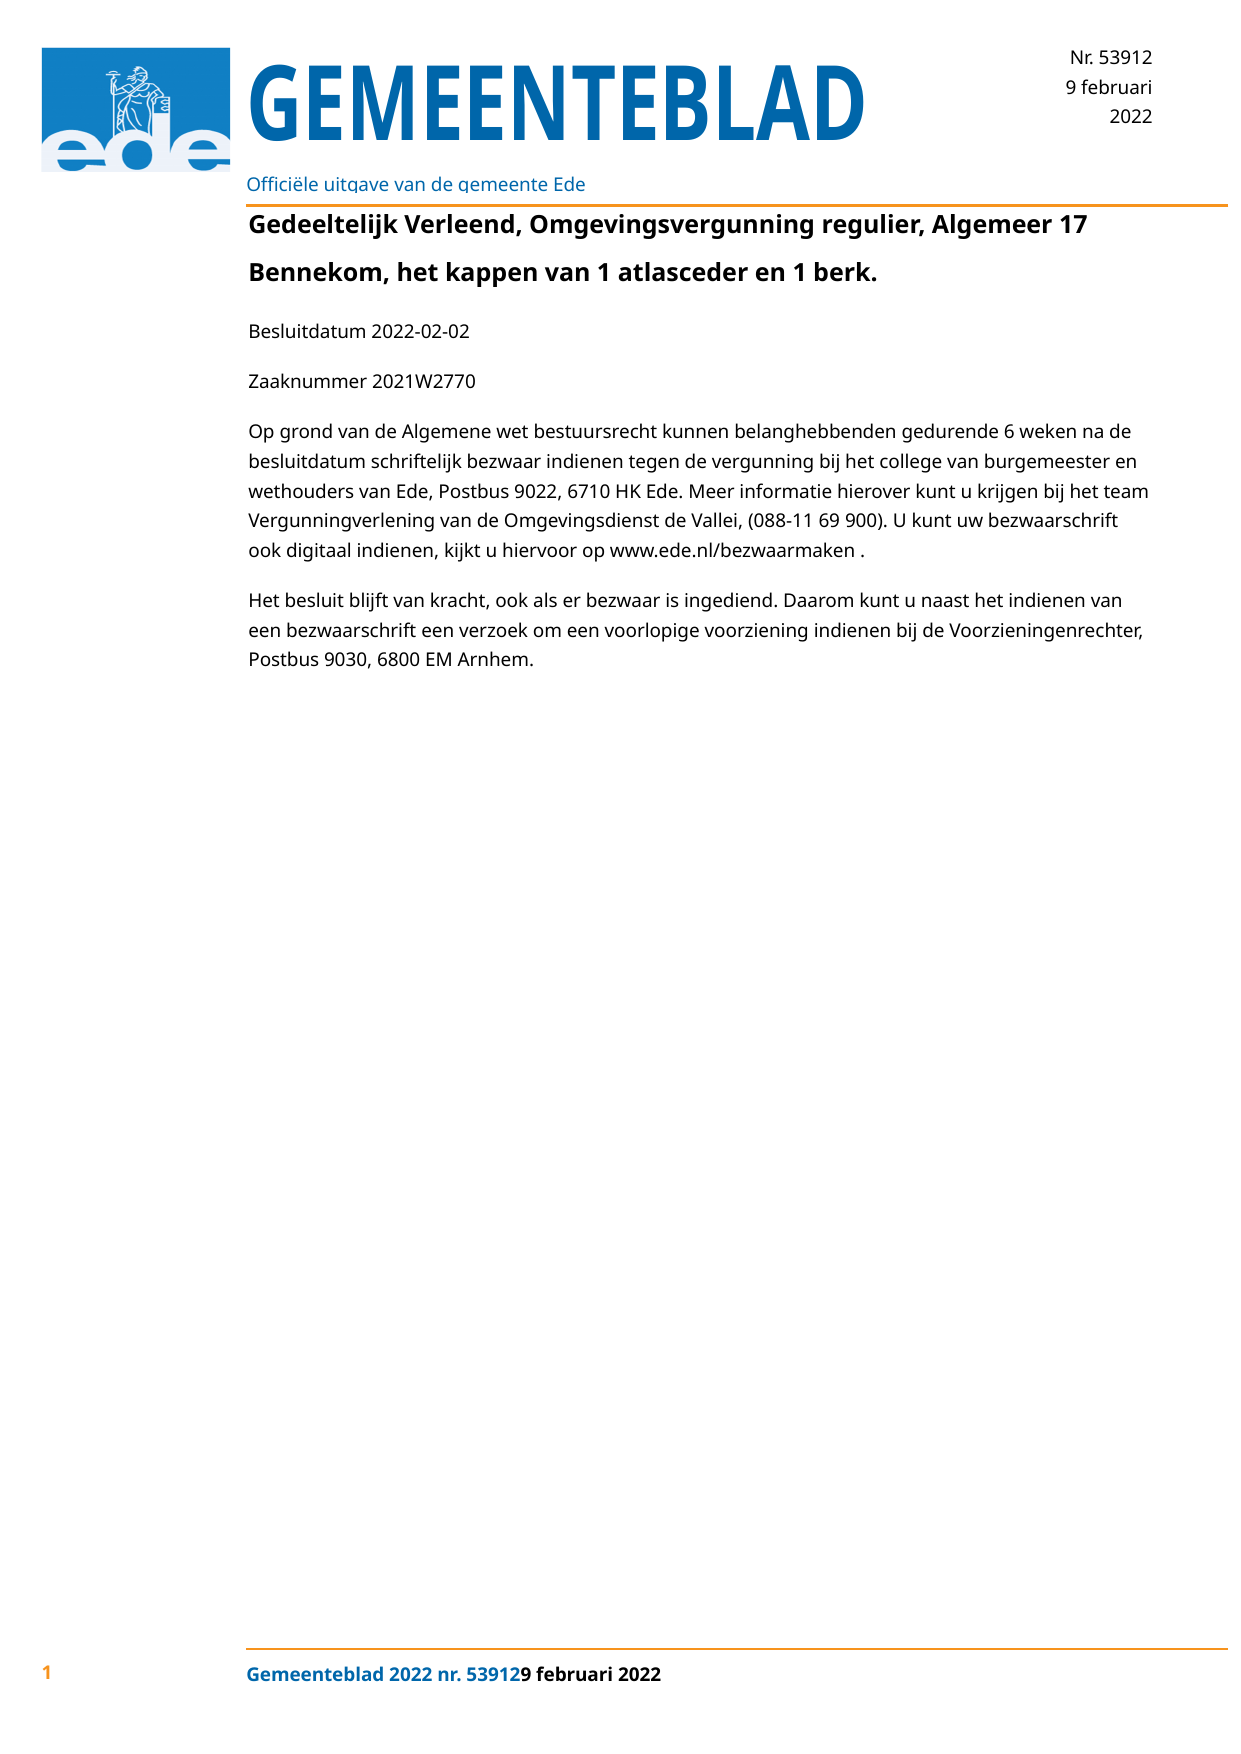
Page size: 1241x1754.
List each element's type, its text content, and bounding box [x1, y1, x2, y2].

text Gedeeltelijk Verleend, Omgevingsvergunning regulier, Algemeer 17 Bennekom, het kappen van 1 atlasceder en 1 berk. [248, 207, 1152, 288]
text Zaaknummer 2021W2770 [248, 368, 1152, 394]
text Op grond van de Algemene wet bestuursrecht kunnen belanghebbenden gedurende 6 weken na de besluitdatum schriftelijk bezwaar indienen tegen de vergunning bij het college van burgemeester en wethouders van Ede, Postbus 9022, 6710 HK Ede. Meer informatie hierover kunt u krijgen bij het team Vergunningverlening van de Omgevingsdienst de Vallei, (088-11 69 900). U kunt uw bezwaarschrift ook digitaal indienen, kijkt u hiervoor op www.ede.nl/bezwaarmaken . [248, 419, 1152, 563]
picture [41, 47, 231, 172]
text Het besluit blijft van kracht, ook als er bezwaar is ingediend. Daarom kunt u naast het indienen van een bezwaarschrift een verzoek om een voorlopige voorziening indienen bij de Voorzieningenrechter, Postbus 9030, 6800 EM Arnhem. [248, 587, 1152, 672]
text Besluitdatum 2022-02-02 [248, 318, 1152, 344]
